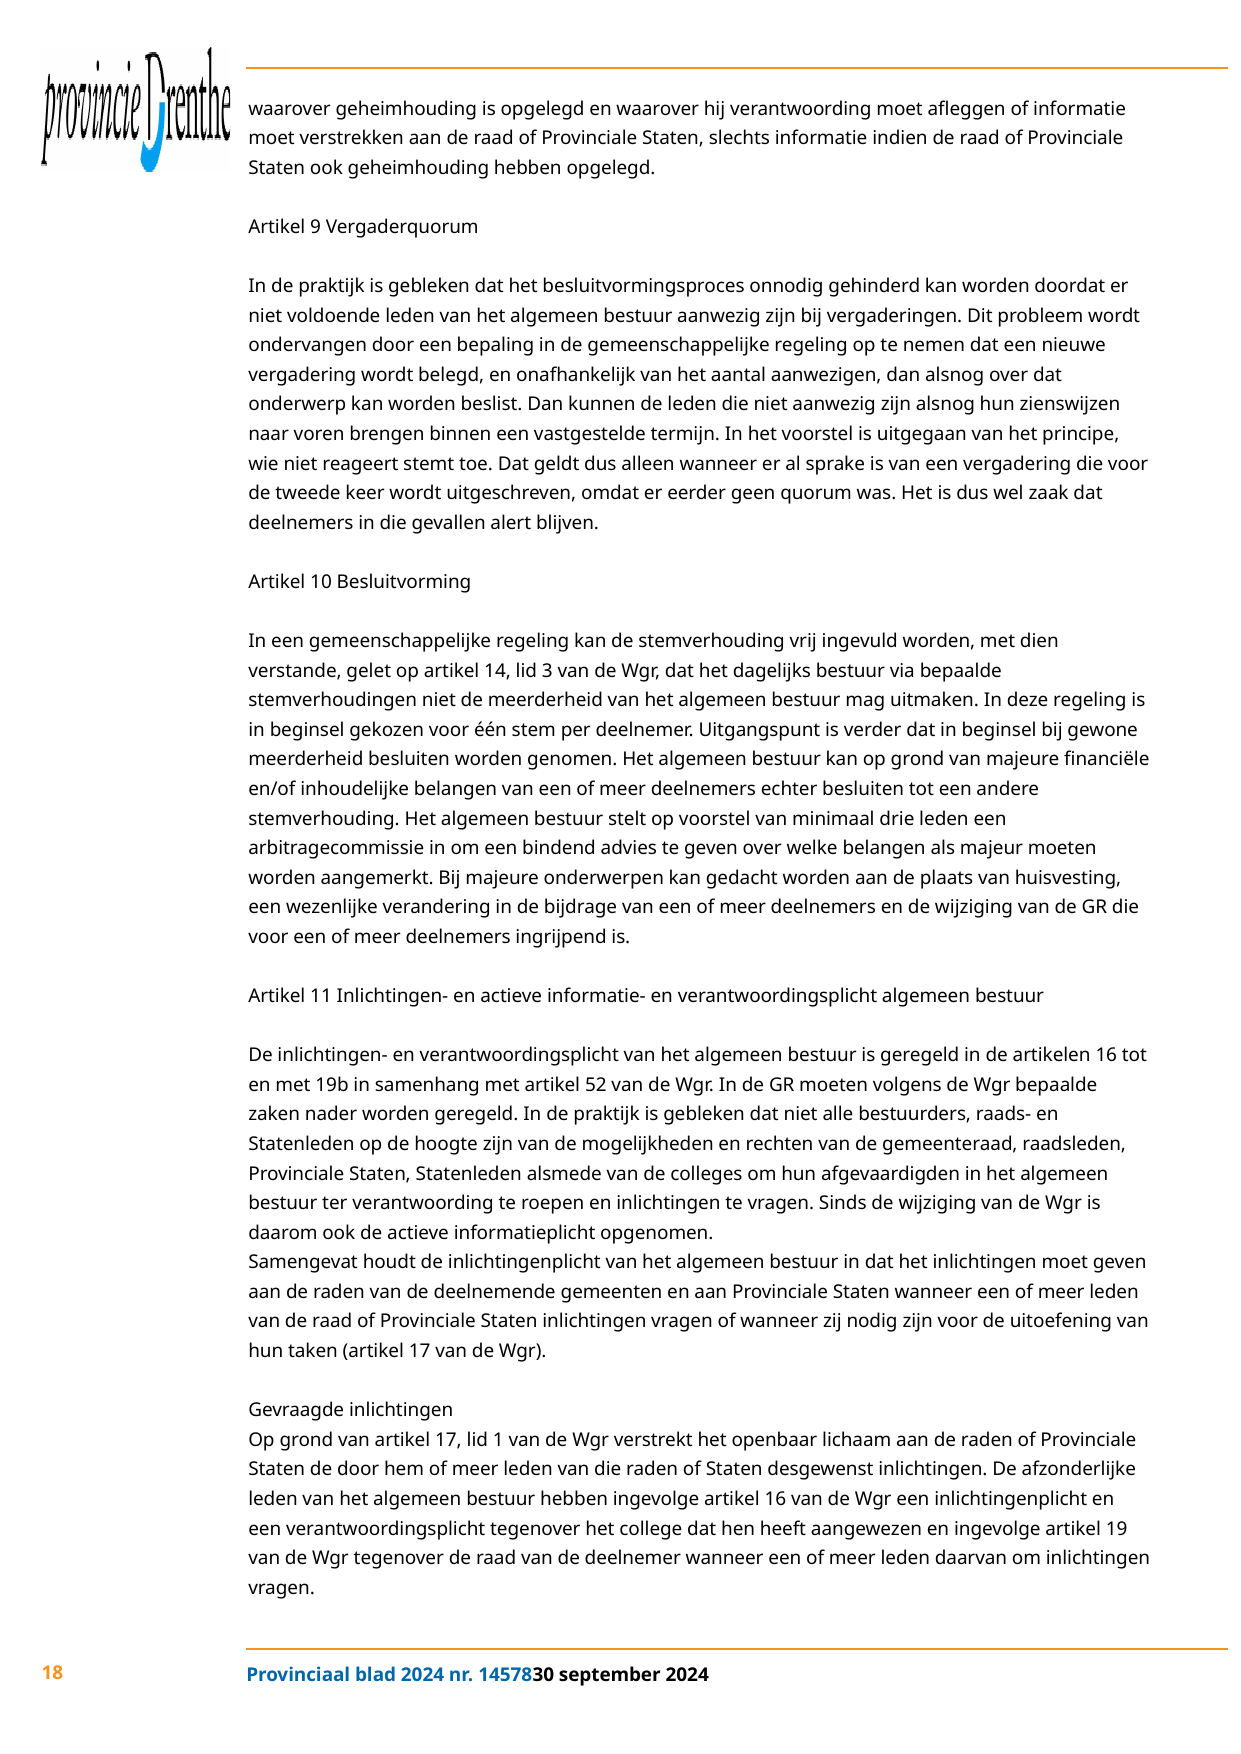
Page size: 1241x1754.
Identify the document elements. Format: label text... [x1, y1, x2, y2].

text Artikel 10 Besluitvorming [248, 568, 1152, 594]
text Artikel 11 Inlichtingen- en actieve informatie- en verantwoordingsplicht algemeen bestuur [248, 982, 1152, 1008]
text In de praktijk is gebleken dat het besluitvormingsproces onnodig gehinderd kan worden doordat er niet voldoende leden van het algemeen bestuur aanwezig zijn bij vergaderingen. Dit probleem wordt ondervangen door een bepaling in de gemeenschappelijke regeling op te nemen dat een nieuwe vergadering wordt belegd, en onafhankelijk van het aantal aanwezigen, dan alsnog over dat onderwerp kan worden beslist. Dan kunnen de leden die niet aanwezig zijn alsnog hun zienswijzen naar voren brengen binnen een vastgestelde termijn. In het voorstel is uitgegaan van het principe, wie niet reageert stemt toe. Dat geldt dus alleen wanneer er al sprake is van een vergadering die voor de tweede keer wordt uitgeschreven, omdat er eerder geen quorum was. Het is dus wel zaak dat deelnemers in die gevallen alert blijven. [248, 272, 1152, 535]
text Gevraagde inlichtingen [248, 1396, 1152, 1422]
text Op grond van artikel 17, lid 1 van de Wgr verstrekt het openbaar lichaam aan de raden of Provinciale Staten de door hem of meer leden van die raden of Staten desgewenst inlichtingen. De afzonderlijke leden van het algemeen bestuur hebben ingevolge artikel 16 van de Wgr een inlichtingenplicht en een verantwoordingsplicht tegenover het college dat hen heeft aangewezen en ingevolge artikel 19 van de Wgr tegenover de raad van de deelnemer wanneer een of meer leden daarvan om inlichtingen vragen. [248, 1426, 1152, 1600]
text Artikel 9 Vergaderquorum [248, 213, 1152, 239]
text Samengevat houdt de inlichtingenplicht van het algemeen bestuur in dat het inlichtingen moet geven aan de raden van de deelnemende gemeenten en aan Provinciale Staten wanneer een of meer leden van de raad of Provinciale Staten inlichtingen vragen of wanneer zij nodig zijn voor de uitoefening van hun taken (artikel 17 van de Wgr). [248, 1248, 1152, 1363]
picture [41, 47, 231, 172]
text waarover geheimhouding is opgelegd en waarover hij verantwoording moet afleggen of informatie moet verstrekken aan de raad of Provinciale Staten, slechts informatie indien de raad of Provinciale Staten ook geheimhouding hebben opgelegd. [248, 95, 1152, 180]
text De inlichtingen- en verantwoordingsplicht van het algemeen bestuur is geregeld in de artikelen 16 tot en met 19b in samenhang met artikel 52 van de Wgr. In de GR moeten volgens de Wgr bepaalde zaken nader worden geregeld. In de praktijk is gebleken dat niet alle bestuurders, raads- en Statenleden op de hoogte zijn van de mogelijkheden en rechten van de gemeenteraad, raadsleden, Provinciale Staten, Statenleden alsmede van de colleges om hun afgevaardigden in het algemeen bestuur ter verantwoording te roepen en inlichtingen te vragen. Sinds de wijziging van de Wgr is daarom ook de actieve informatieplicht opgenomen. [248, 1041, 1152, 1245]
text In een gemeenschappelijke regeling kan de stemverhouding vrij ingevuld worden, met dien verstande, gelet op artikel 14, lid 3 van de Wgr, dat het dagelijks bestuur via bepaalde stemverhoudingen niet de meerderheid van het algemeen bestuur mag uitmaken. In deze regeling is in beginsel gekozen voor één stem per deelnemer. Uitgangspunt is verder dat in beginsel bij gewone meerderheid besluiten worden genomen. Het algemeen bestuur kan op grond van majeure financiële en/of inhoudelijke belangen van een of meer deelnemers echter besluiten tot een andere stemverhouding. Het algemeen bestuur stelt op voorstel van minimaal drie leden een arbitragecommissie in om een bindend advies te geven over welke belangen als majeur moeten worden aangemerkt. Bij majeure onderwerpen kan gedacht worden aan de plaats van huisvesting, een wezenlijke verandering in de bijdrage van een of meer deelnemers en de wijziging van de GR die voor een of meer deelnemers ingrijpend is. [248, 627, 1152, 949]
